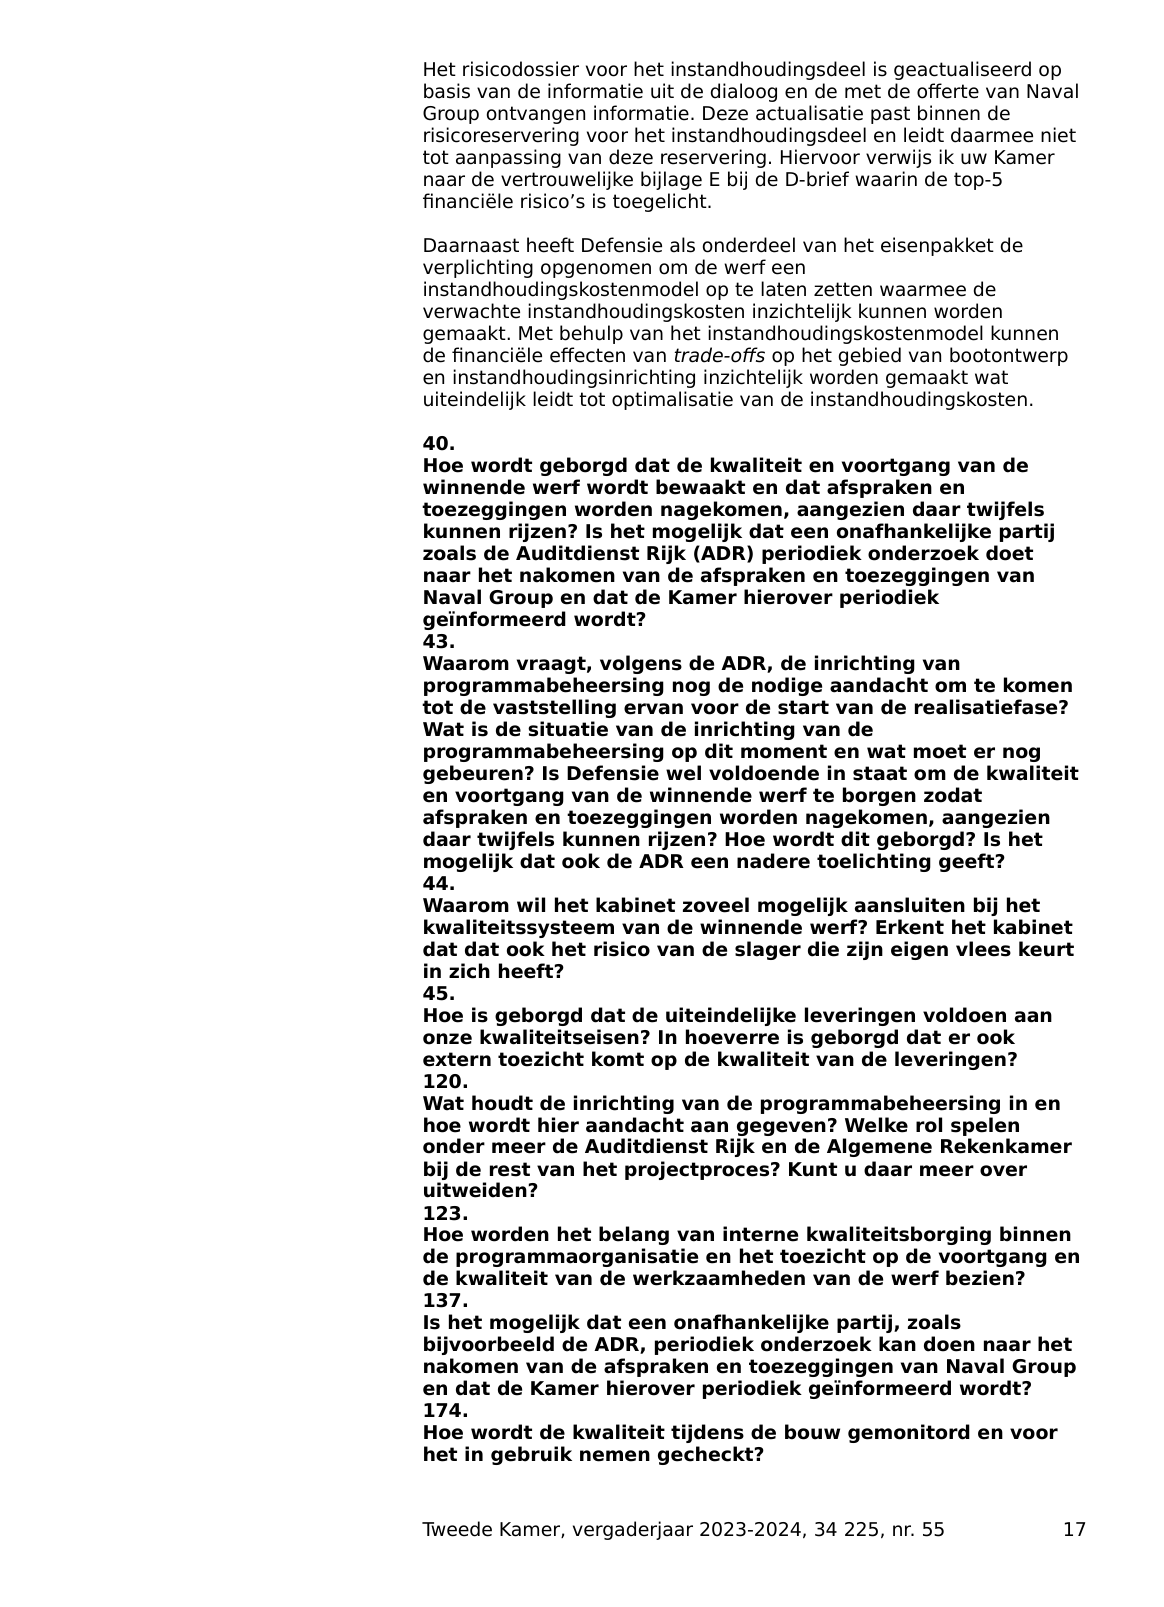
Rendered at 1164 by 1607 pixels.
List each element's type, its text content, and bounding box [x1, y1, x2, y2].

text Hoe wordt geborgd dat de kwaliteit en voortgang van de winnende werf wordt bewaakt en dat afspraken en toezeggingen worden nagekomen, aangezien daar twijfels kunnen rijzen? Is het mogelijk dat een onafhankelijke partij zoals de Auditdienst Rijk (ADR) periodiek onderzoek doet naar het nakomen van de afspraken en toezeggingen van Naval Group en dat de Kamer hierover periodiek geïnformeerd wordt? [422, 455, 1087, 631]
text Het risicodossier voor het instandhoudingsdeel is geactualiseerd op basis van de informatie uit de dialoog en de met de offerte van Naval Group ontvangen informatie. Deze actualisatie past binnen de risicoreservering voor het instandhoudingsdeel en leidt daarmee niet tot aanpassing van deze reservering. Hiervoor verwijs ik uw Kamer naar de vertrouwelijke bijlage E bij de D-brief waarin de top-5 financiële risico’s is toegelicht. [422, 59, 1087, 213]
text 174. [422, 1400, 1087, 1422]
text Hoe worden het belang van interne kwaliteitsborging binnen de programmaorganisatie en het toezicht op de voortgang en de kwaliteit van de werkzaamheden van de werf bezien? [422, 1224, 1087, 1290]
text 44. [422, 873, 1087, 895]
text 40. [422, 433, 1087, 455]
text Hoe is geborgd dat de uiteindelijke leveringen voldoen aan onze kwaliteitseisen? In hoeverre is geborgd dat er ook extern toezicht komt op de kwaliteit van de leveringen? [422, 1004, 1087, 1071]
text 45. [422, 983, 1087, 1004]
text Daarnaast heeft Defensie als onderdeel van het eisenpakket de verplichting opgenomen om de werf een instandhoudingskostenmodel op te laten zetten waarmee de verwachte instandhoudingskosten inzichtelijk kunnen worden gemaakt. Met behulp van het instandhoudingskostenmodel kunnen de financiële effecten van trade-offs op het gebied van bootontwerp en instandhoudingsinrichting inzichtelijk worden gemaakt wat uiteindelijk leidt tot optimalisatie van de instandhoudingskosten. [422, 235, 1087, 411]
text Waarom vraagt, volgens de ADR, de inrichting van programmabeheersing nog de nodige aandacht om te komen tot de vaststelling ervan voor de start van de realisatiefase? Wat is de situatie van de inrichting van de programmabeheersing op dit moment en wat moet er nog gebeuren? Is Defensie wel voldoende in staat om de kwaliteit en voortgang van de winnende werf te borgen zodat afspraken en toezeggingen worden nagekomen, aangezien daar twijfels kunnen rijzen? Hoe wordt dit geborgd? Is het mogelijk dat ook de ADR een nadere toelichting geeft? [422, 653, 1087, 873]
text Is het mogelijk dat een onafhankelijke partij, zoals bijvoorbeeld de ADR, periodiek onderzoek kan doen naar het nakomen van de afspraken en toezeggingen van Naval Group en dat de Kamer hierover periodiek geïnformeerd wordt? [422, 1312, 1087, 1400]
text 43. [422, 631, 1087, 653]
text Wat houdt de inrichting van de programmabeheersing in en hoe wordt hier aandacht aan gegeven? Welke rol spelen onder meer de Auditdienst Rijk en de Algemene Rekenkamer bij de rest van het projectproces? Kunt u daar meer over uitweiden? [422, 1092, 1087, 1202]
text 123. [422, 1202, 1087, 1224]
text 137. [422, 1290, 1087, 1312]
text Hoe wordt de kwaliteit tijdens de bouw gemonitord en voor het in gebruik nemen gecheckt? [422, 1422, 1087, 1466]
text Waarom wil het kabinet zoveel mogelijk aansluiten bij het kwaliteitssysteem van de winnende werf? Erkent het kabinet dat dat ook het risico van de slager die zijn eigen vlees keurt in zich heeft? [422, 895, 1087, 983]
text 120. [422, 1071, 1087, 1092]
